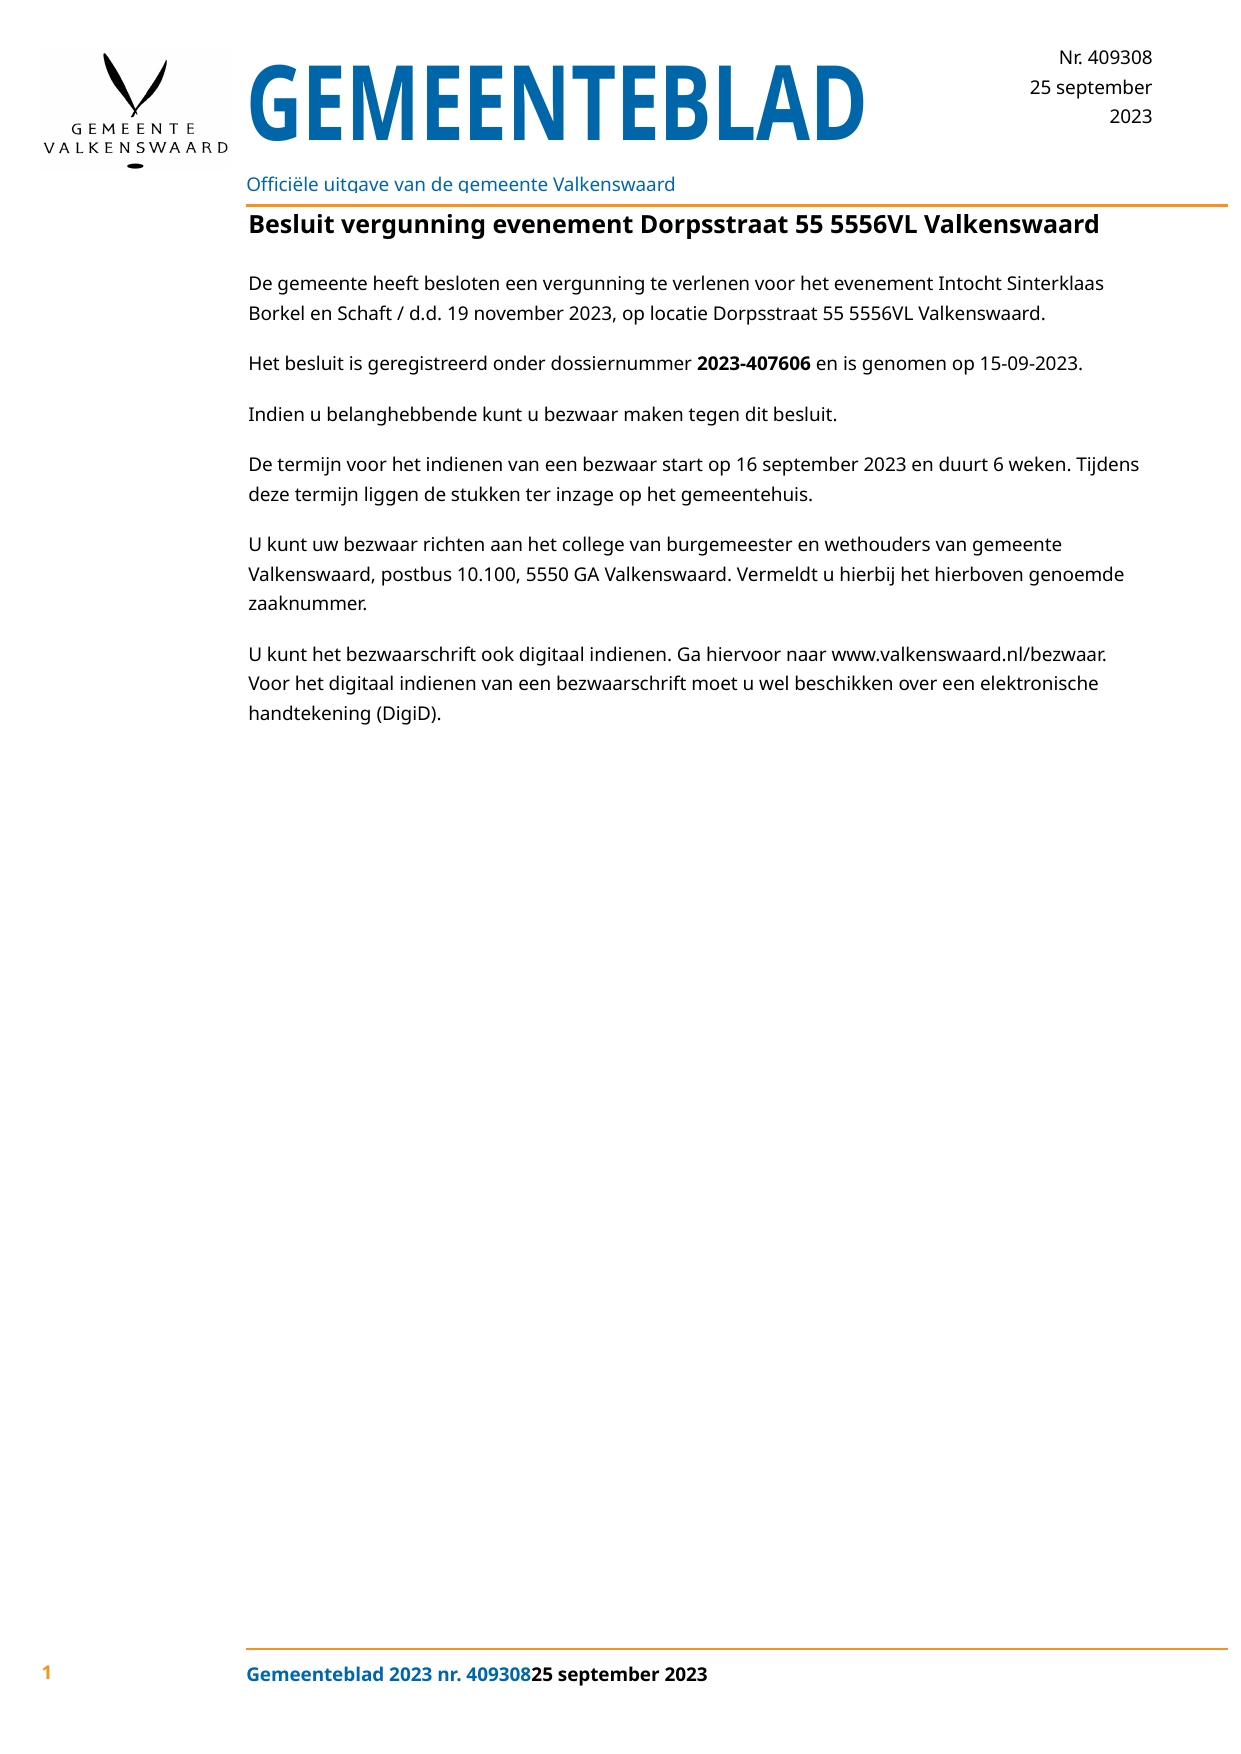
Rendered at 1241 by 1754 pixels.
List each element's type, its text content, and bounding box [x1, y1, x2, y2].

text Het besluit is geregistreerd onder dossiernummer 2023-407606 en is genomen op 15-09-2023. [248, 350, 1152, 376]
text De termijn voor het indienen van een bezwaar start op 16 september 2023 en duurt 6 weken. Tijdens deze termijn liggen de stukken ter inzage op het gemeentehuis. [248, 451, 1152, 506]
text U kunt uw bezwaar richten aan het college van burgemeester en wethouders van gemeente Valkenswaard, postbus 10.100, 5550 GA Valkenswaard. Vermeldt u hierbij het hierboven genoemde zaaknummer. [248, 531, 1152, 616]
text De gemeente heeft besloten een vergunning te verlenen voor het evenement Intocht Sinterklaas Borkel en Schaft / d.d. 19 november 2023, op locatie Dorpsstraat 55 5556VL Valkenswaard. [248, 270, 1152, 326]
text U kunt het bezwaarschrift ook digitaal indienen. Ga hiervoor naar www.valkenswaard.nl/bezwaar. Voor het digitaal indienen van een bezwaarschrift moet u wel beschikken over een elektronische handtekening (DigiD). [248, 641, 1152, 726]
text Indien u belanghebbende kunt u bezwaar maken tegen dit besluit. [248, 401, 1152, 426]
picture [41, 47, 231, 172]
text Besluit vergunning evenement Dorpsstraat 55 5556VL Valkenswaard [248, 207, 1152, 241]
